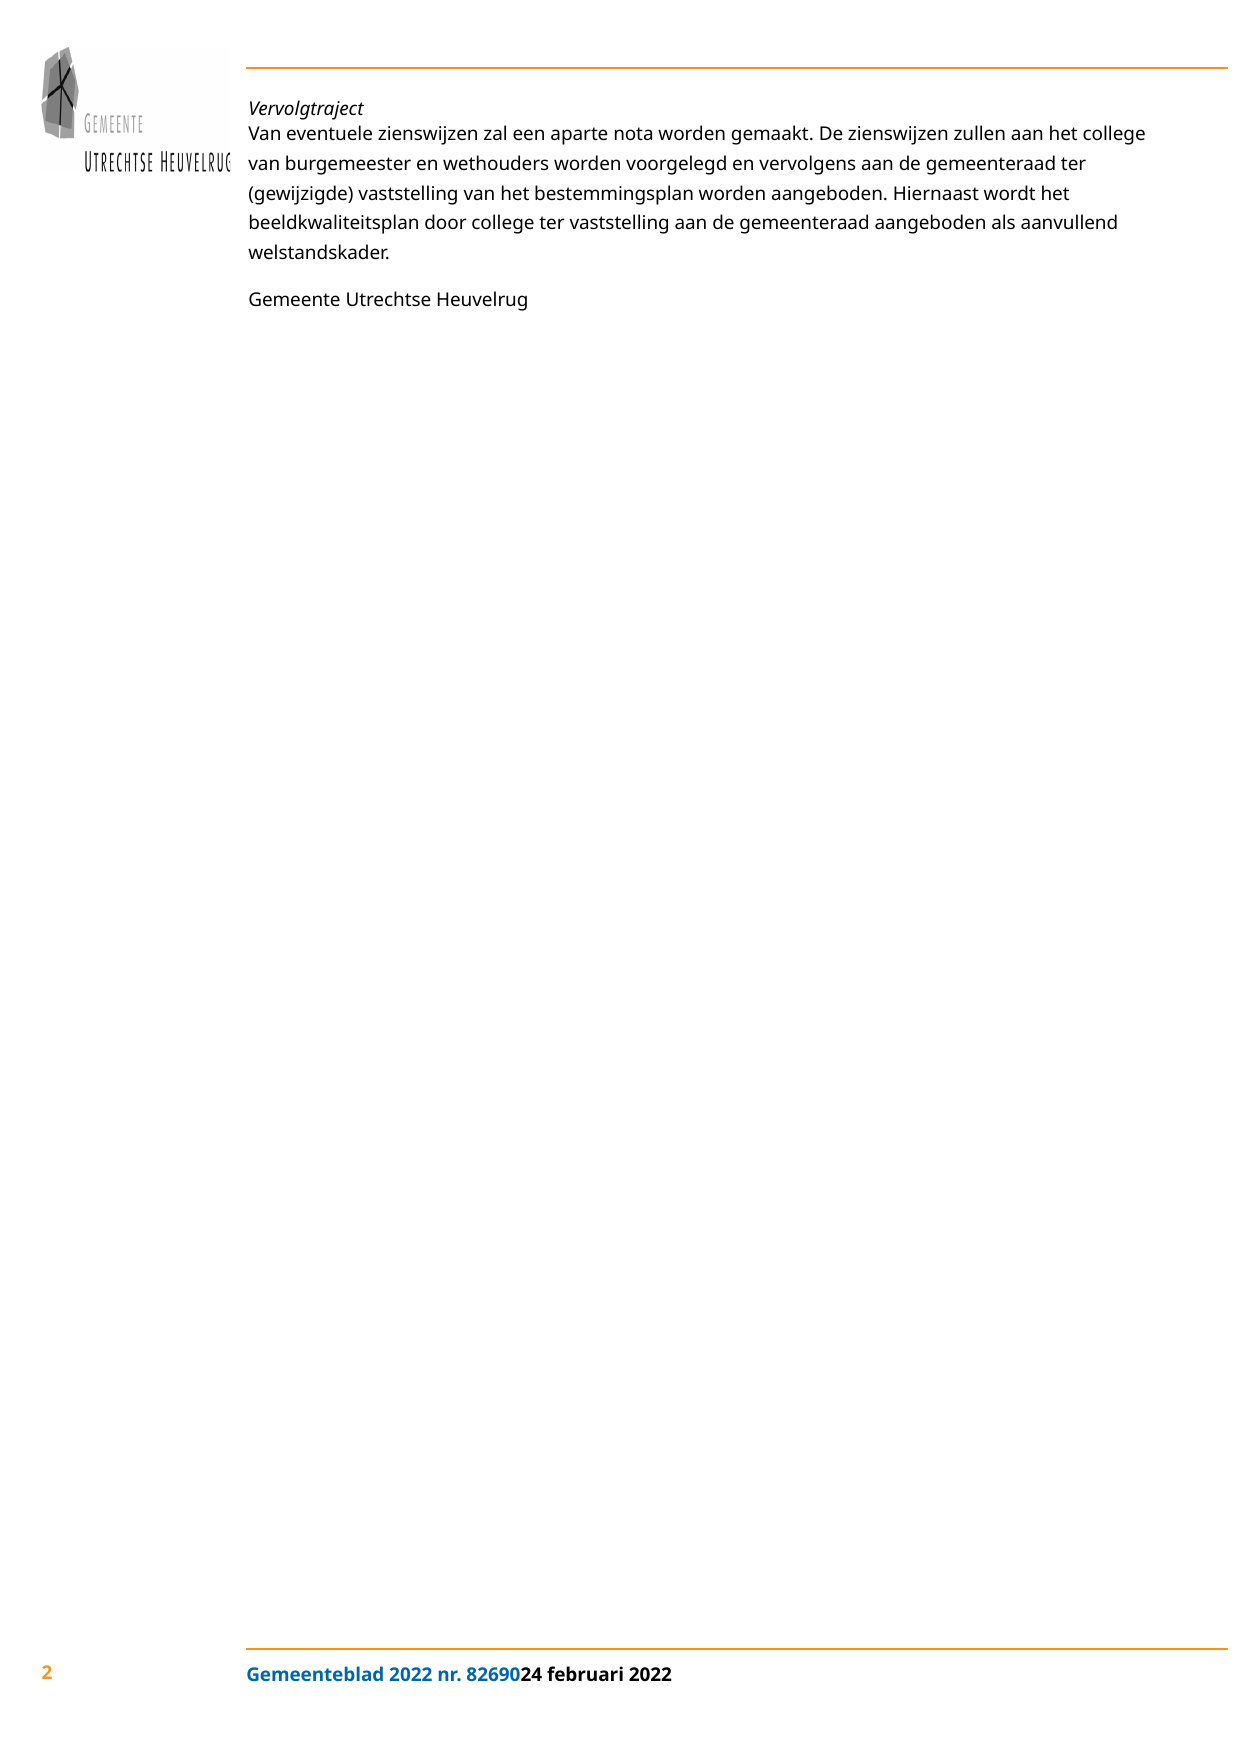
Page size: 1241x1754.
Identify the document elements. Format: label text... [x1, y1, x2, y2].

text Vervolgtraject [248, 95, 1152, 121]
text Van eventuele zienswijzen zal een aparte nota worden gemaakt. De zienswijzen zullen aan het college van burgemeester en wethouders worden voorgelegd en vervolgens aan de gemeenteraad ter (gewijzigde) vaststelling van het bestemmingsplan worden aangeboden. Hiernaast wordt het beeldkwaliteitsplan door college ter vaststelling aan de gemeenteraad aangeboden als aanvullend welstandskader. [248, 121, 1152, 264]
text Gemeente Utrechtse Heuvelrug [248, 287, 1152, 312]
picture [41, 47, 231, 172]
